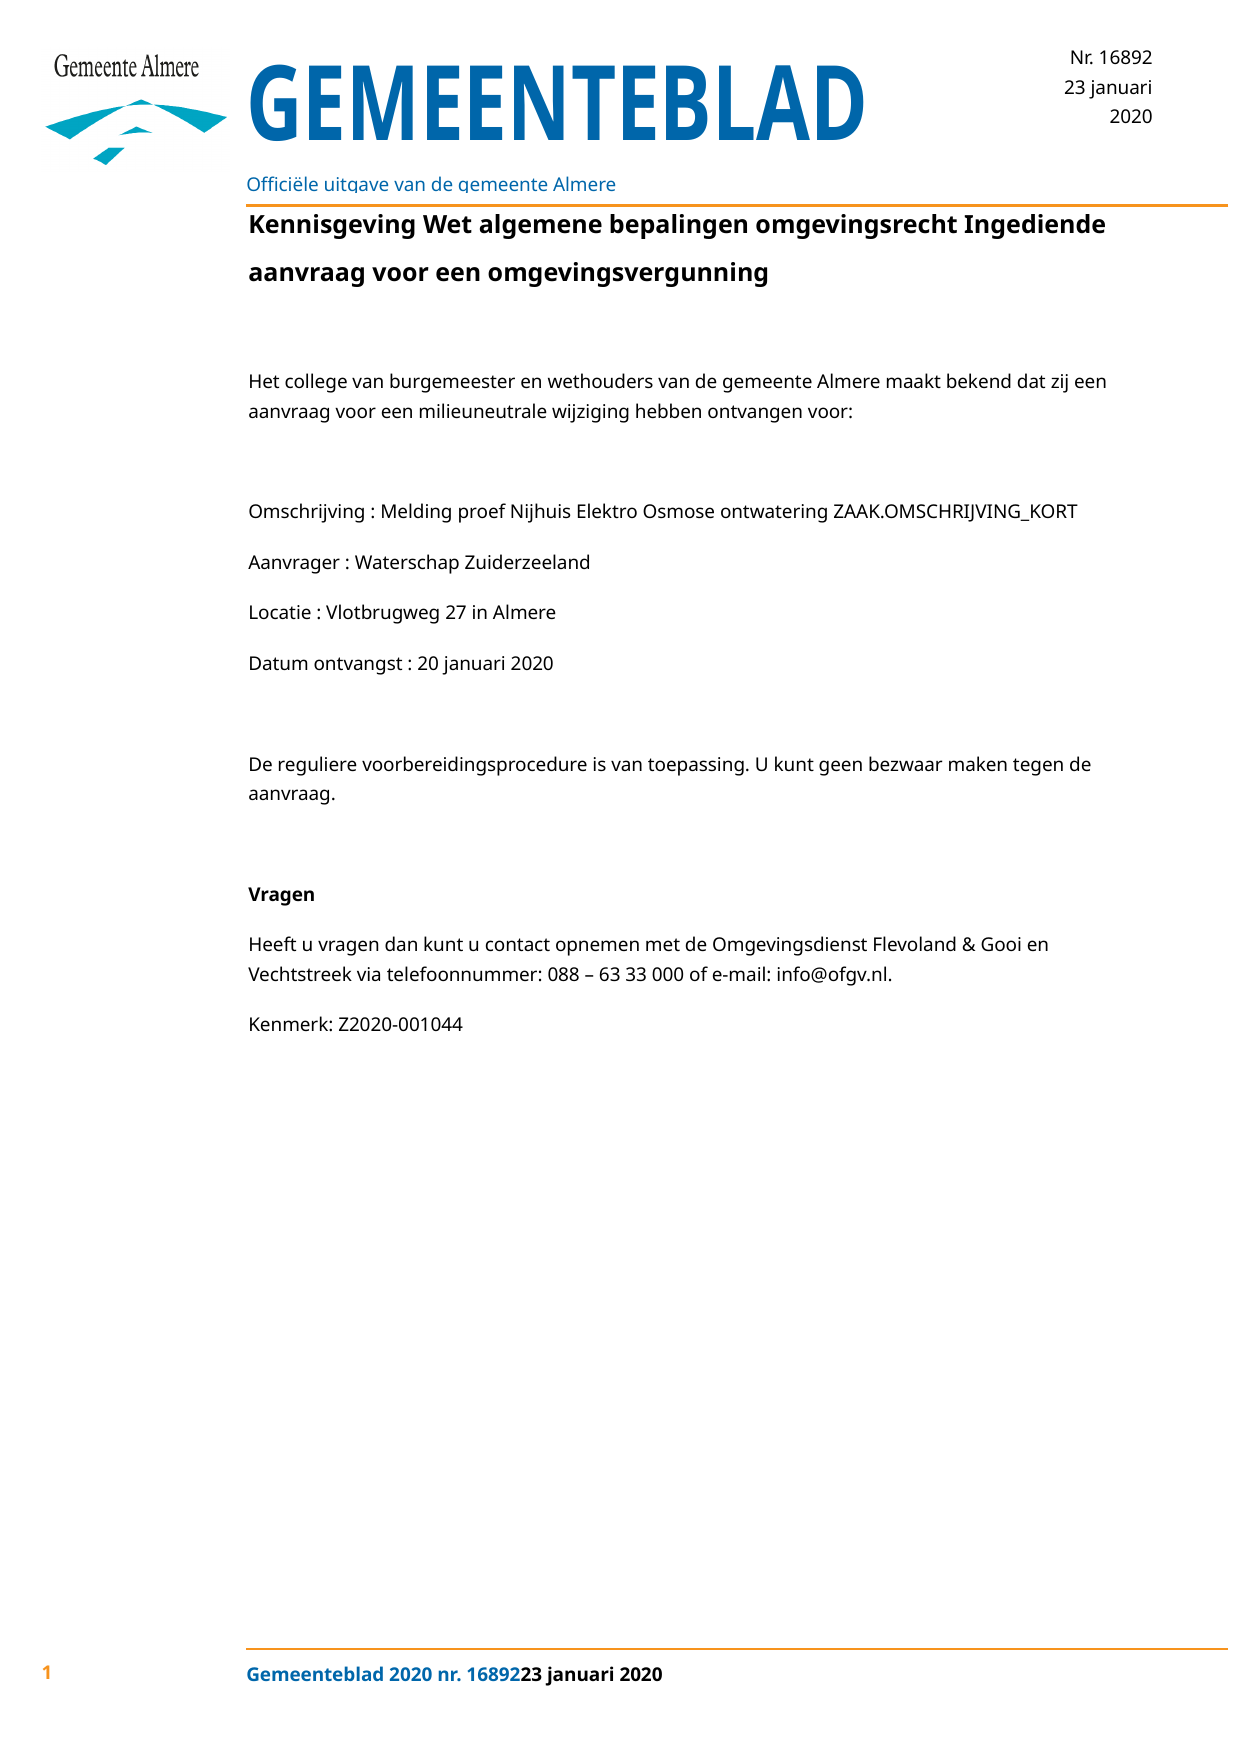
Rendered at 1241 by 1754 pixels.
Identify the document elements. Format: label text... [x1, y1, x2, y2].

text Vragen [248, 881, 1152, 907]
text Omschrijving : Melding proef Nijhuis Elektro Osmose ontwatering ZAAK.OMSCHRIJVING_KORT [248, 499, 1152, 524]
text De reguliere voorbereidingsprocedure is van toepassing. U kunt geen bezwaar maken tegen de aanvraag. [248, 751, 1152, 806]
text Kenmerk: Z2020-001044 [248, 1012, 1152, 1037]
text Kennisgeving Wet algemene bepalingen omgevingsrecht Ingediende aanvraag voor een omgevingsvergunning [248, 207, 1152, 288]
text Aanvrager : Waterschap Zuiderzeeland [248, 549, 1152, 575]
text Datum ontvangst : 20 januari 2020 [248, 650, 1152, 676]
picture [41, 47, 231, 172]
text Locatie : Vlotbrugweg 27 in Almere [248, 599, 1152, 625]
text Het college van burgemeester en wethouders van de gemeente Almere maakt bekend dat zij een aanvraag voor een milieuneutrale wijziging hebben ontvangen voor: [248, 368, 1152, 424]
text Heeft u vragen dan kunt u contact opnemen met de Omgevingsdienst Flevoland & Gooi en Vechtstreek via telefoonnummer: 088 – 63 33 000 of e-mail: info@ofgv.nl. [248, 932, 1152, 987]
